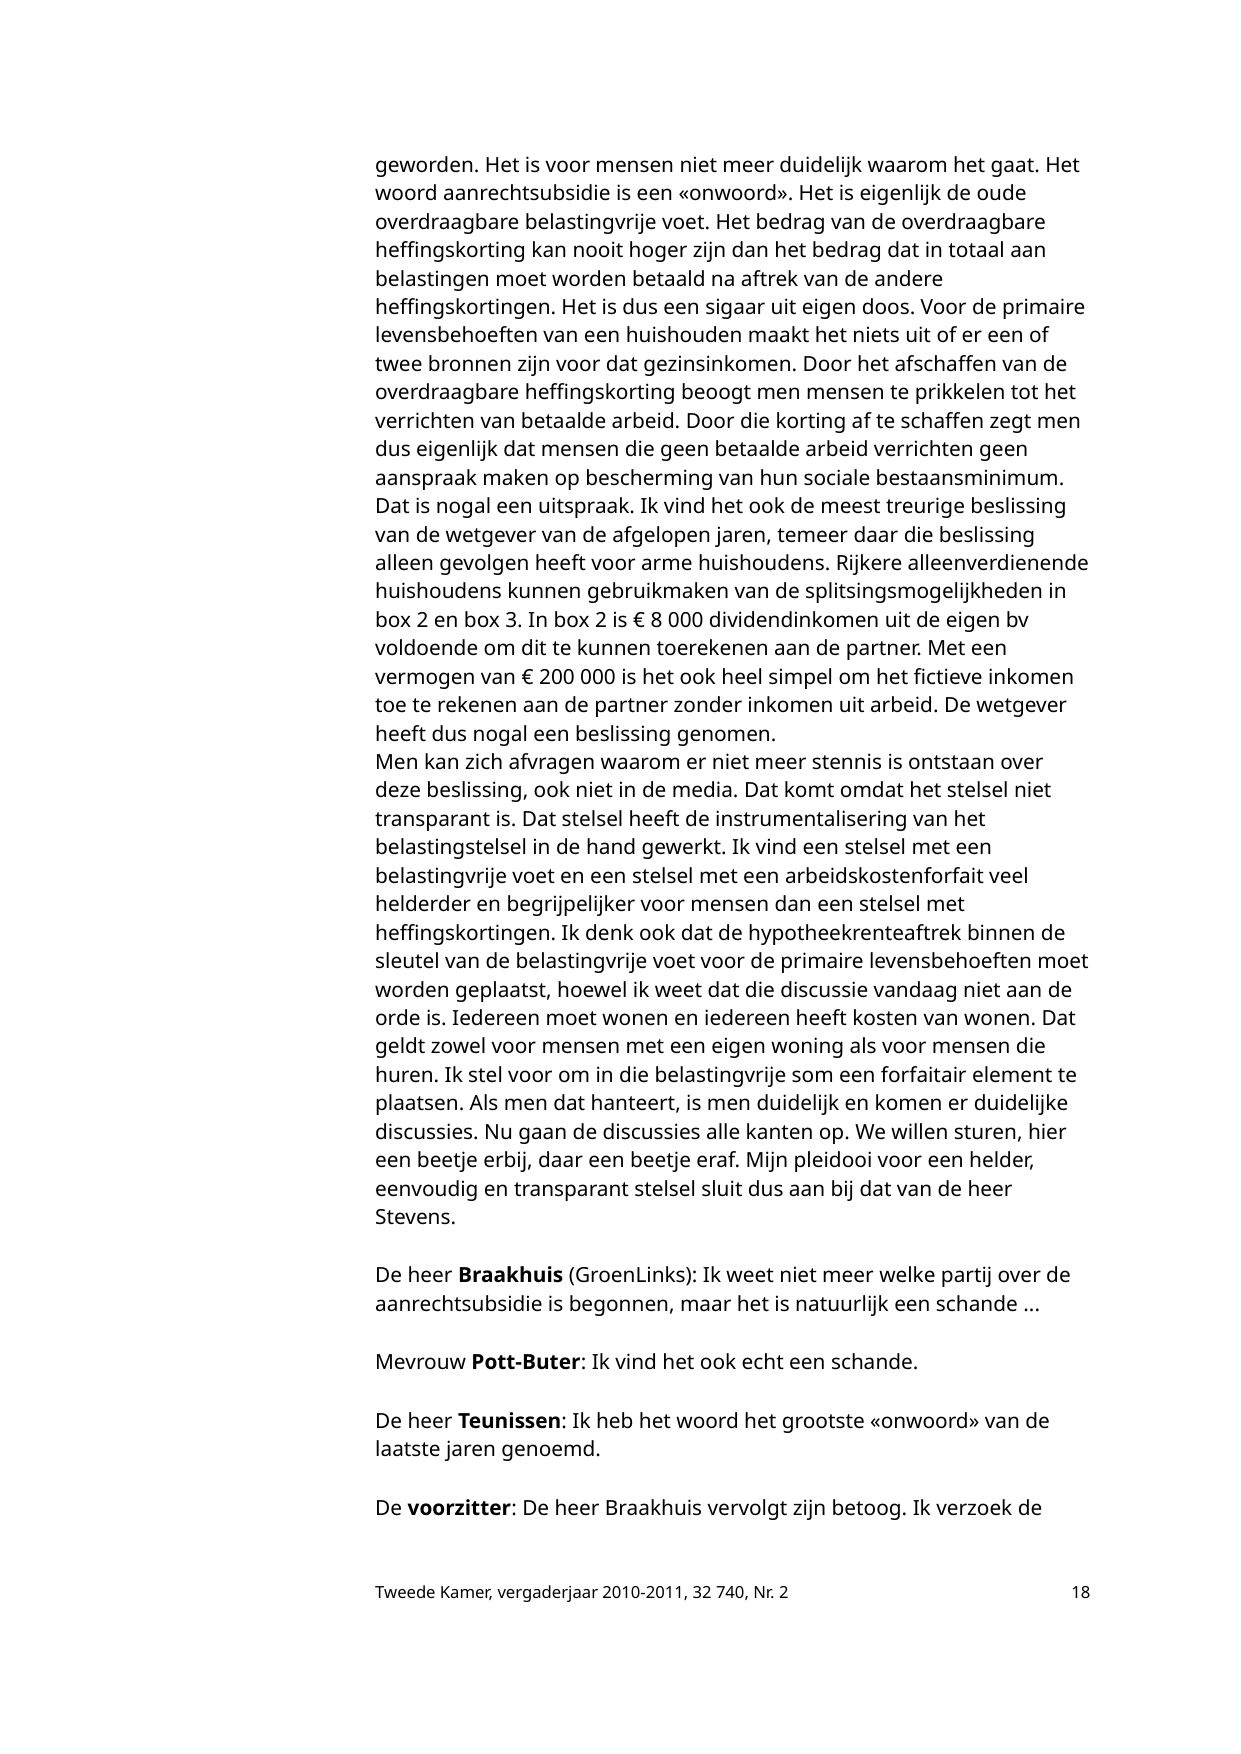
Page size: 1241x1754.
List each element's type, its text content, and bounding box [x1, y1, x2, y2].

text Mevrouw Pott-Buter: Ik vind het ook echt een schande. [375, 1347, 1090, 1376]
text De heer Teunissen: Ik heb het woord het grootste «onwoord» van de laatste jaren genoemd. [375, 1406, 1090, 1463]
text De heer Braakhuis (GroenLinks): Ik weet niet meer welke partij over de aanrechtsubsidie is begonnen, maar het is natuurlijk een schande ... [375, 1261, 1090, 1317]
text Men kan zich afvragen waarom er niet meer stennis is ontstaan over deze beslissing, ook niet in de media. Dat komt omdat het stelsel niet transparant is. Dat stelsel heeft de instrumentalisering van het belastingstelsel in de hand gewerkt. Ik vind een stelsel met een belastingvrije voet en een stelsel met een arbeidskostenforfait veel helderder en begrijpelijker voor mensen dan een stelsel met heffingskortingen. Ik denk ook dat de hypotheekrenteaftrek binnen de sleutel van de belastingvrije voet voor de primaire levensbehoeften moet worden geplaatst, hoewel ik weet dat die discussie vandaag niet aan de orde is. Iedereen moet wonen en iedereen heeft kosten van wonen. Dat geldt zowel voor mensen met een eigen woning als voor mensen die huren. Ik stel voor om in die belastingvrije som een forfaitair element te plaatsen. Als men dat hanteert, is men duidelijk en komen er duidelijke discussies. Nu gaan de discussies alle kanten op. We willen sturen, hier een beetje erbij, daar een beetje eraf. Mijn pleidooi voor een helder, eenvoudig en transparant stelsel sluit dus aan bij dat van de heer Stevens. [375, 747, 1090, 1231]
text De voorzitter: De heer Braakhuis vervolgt zijn betoog. Ik verzoek de [375, 1493, 1090, 1521]
text geworden. Het is voor mensen niet meer duidelijk waarom het gaat. Het woord aanrechtsubsidie is een «onwoord». Het is eigenlijk de oude overdraagbare belastingvrije voet. Het bedrag van de overdraagbare heffingskorting kan nooit hoger zijn dan het bedrag dat in totaal aan belastingen moet worden betaald na aftrek van de andere heffingskortingen. Het is dus een sigaar uit eigen doos. Voor de primaire levensbehoeften van een huishouden maakt het niets uit of er een of twee bronnen zijn voor dat gezinsinkomen. Door het afschaffen van de overdraagbare heffingskorting beoogt men mensen te prikkelen tot het verrichten van betaalde arbeid. Door die korting af te schaffen zegt men dus eigenlijk dat mensen die geen betaalde arbeid verrichten geen aanspraak maken op bescherming van hun sociale bestaansminimum. Dat is nogal een uitspraak. Ik vind het ook de meest treurige beslissing van de wetgever van de afgelopen jaren, temeer daar die beslissing alleen gevolgen heeft voor arme huishoudens. Rijkere alleenverdienende huishoudens kunnen gebruikmaken van de splitsingsmogelijkheden in box 2 en box 3. In box 2 is € 8 000 dividendinkomen uit de eigen bv voldoende om dit te kunnen toerekenen aan de partner. Met een vermogen van € 200 000 is het ook heel simpel om het fictieve inkomen toe te rekenen aan de partner zonder inkomen uit arbeid. De wetgever heeft dus nogal een beslissing genomen. [375, 150, 1090, 747]
